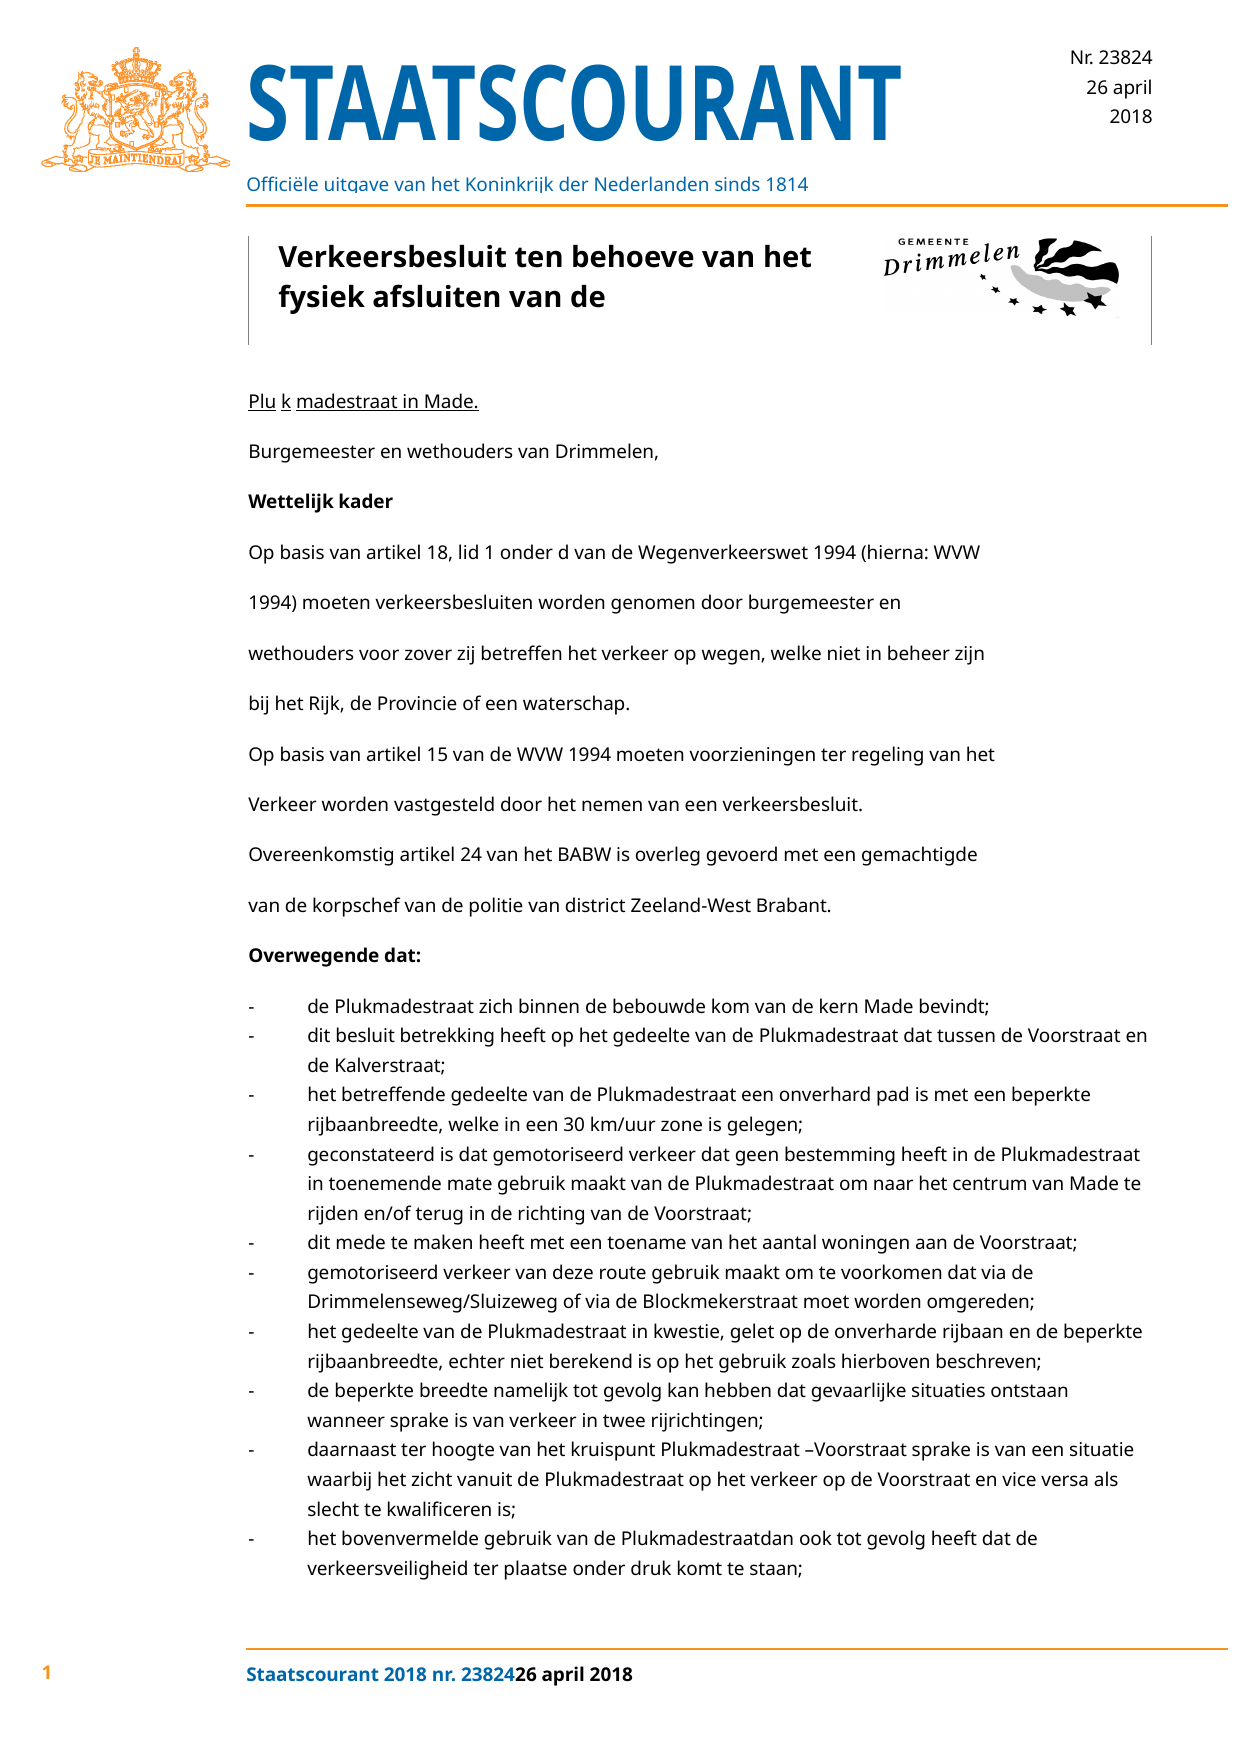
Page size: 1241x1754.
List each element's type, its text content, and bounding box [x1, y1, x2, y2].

text Plu k madestraat in Made. [248, 388, 1152, 414]
text van de korpschef van de politie van district Zeeland-West Brabant. [248, 892, 1152, 918]
text wethouders voor zover zij betreffen het verkeer op wegen, welke niet in beheer zijn [248, 640, 1152, 666]
list dit mede te maken heeft met een toename van het aantal woningen aan de Voorstraat; [248, 1229, 1152, 1255]
text Op basis van artikel 15 van de WVW 1994 moeten voorzieningen ter regeling van het [248, 741, 1152, 767]
list de beperkte breedte namelijk tot gevolg kan hebben dat gevaarlijke situaties ontstaan wanneer sprake is van verkeer in twee rijrichtingen; [248, 1377, 1152, 1433]
text Overeenkomstig artikel 24 van het BABW is overleg gevoerd met een gemachtigde [248, 842, 1152, 867]
text Op basis van artikel 18, lid 1 onder d van de Wegenverkeerswet 1994 (hierna: WVW [248, 539, 1152, 565]
text Wettelijk kader [248, 489, 1152, 514]
text 1994) moeten verkeersbesluiten worden genomen door burgemeester en [248, 589, 1152, 615]
text Burgemeester en wethouders van Drimmelen, [248, 438, 1152, 464]
list het betreffende gedeelte van de Plukmadestraat een onverhard pad is met een beperkte rijbaanbreedte, welke in een 30 km/uur zone is gelegen; [248, 1082, 1152, 1137]
table_header Verkeersbesluit ten behoeve van het fysiek afsluiten van de [249, 236, 850, 345]
list de Plukmadestraat zich binnen de bebouwde kom van de kern Made bevindt; [248, 993, 1152, 1019]
text Overwegende dat: [248, 942, 1152, 968]
text Verkeer worden vastgesteld door het nemen van een verkeersbesluit. [248, 791, 1152, 817]
list gemotoriseerd verkeer van deze route gebruik maakt om te voorkomen dat via de Drimmelenseweg/Sluizeweg of via de Blockmekerstraat moet worden omgereden; [248, 1259, 1152, 1314]
list dit besluit betrekking heeft op het gedeelte van de Plukmadestraat dat tussen de Voorstraat en de Kalverstraat; [248, 1022, 1152, 1078]
picture [882, 236, 1119, 318]
list geconstateerd is dat gemotoriseerd verkeer dat geen bestemming heeft in de Plukmadestraat in toenemende mate gebruik maakt van de Plukmadestraat om naar het centrum van Made te rijden en/of terug in de richting van de Voorstraat; [248, 1141, 1152, 1226]
list het bovenvermelde gebruik van de Plukmadestraatdan ook tot gevolg heeft dat de verkeersveiligheid ter plaatse onder druk komt te staan; [248, 1525, 1152, 1581]
text bij het Rijk, de Provincie of een waterschap. [248, 690, 1152, 716]
list daarnaast ter hoogte van het kruispunt Plukmadestraat –Voorstraat sprake is van een situatie waarbij het zicht vanuit de Plukmadestraat op het verkeer op de Voorstraat en vice versa als slecht te kwalificeren is; [248, 1437, 1152, 1522]
table_header [850, 236, 1151, 345]
list het gedeelte van de Plukmadestraat in kwestie, gelet op de onverharde rijbaan en de beperkte rijbaanbreedte, echter niet berekend is op het gebruik zoals hierboven beschreven; [248, 1318, 1152, 1374]
picture [41, 47, 231, 172]
